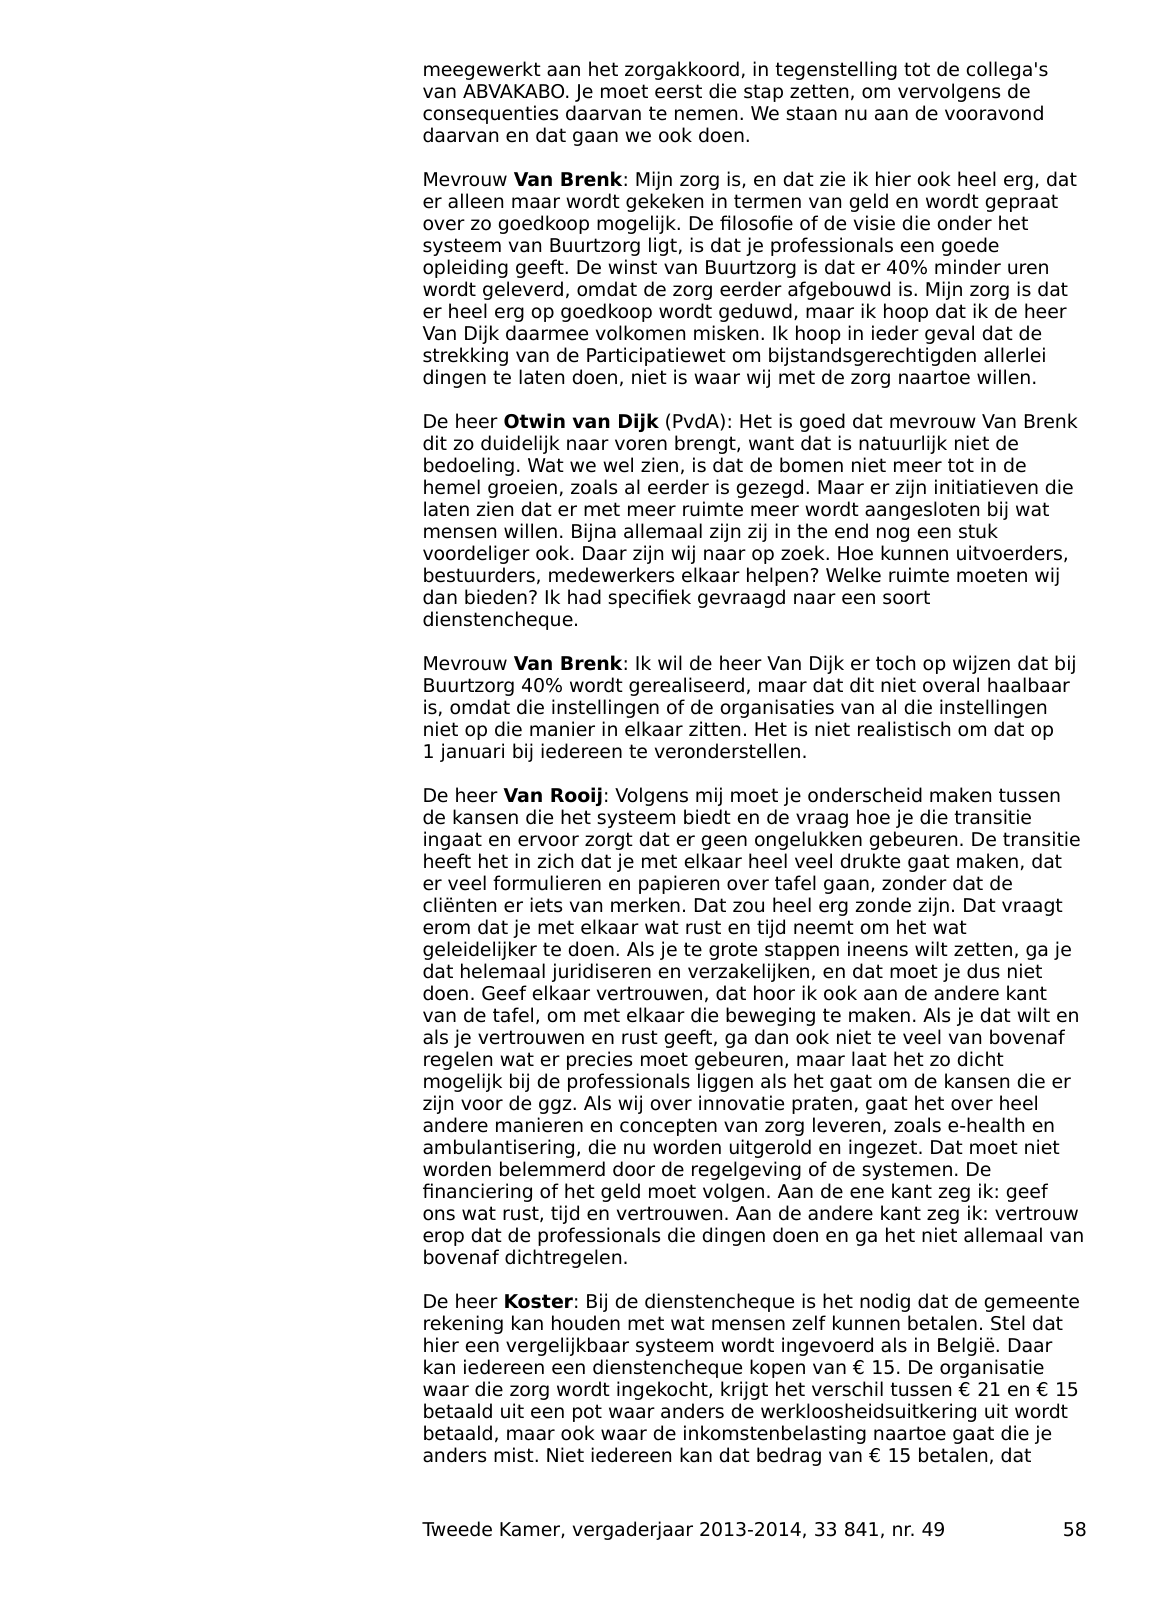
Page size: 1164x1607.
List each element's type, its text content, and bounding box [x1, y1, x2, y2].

text De heer Otwin van Dijk (PvdA): Het is goed dat mevrouw Van Brenk dit zo duidelijk naar voren brengt, want dat is natuurlijk niet de bedoeling. Wat we wel zien, is dat de bomen niet meer tot in de hemel groeien, zoals al eerder is gezegd. Maar er zijn initiatieven die laten zien dat er met meer ruimte meer wordt aangesloten bij wat mensen willen. Bijna allemaal zijn zij in the end nog een stuk voordeliger ook. Daar zijn wij naar op zoek. Hoe kunnen uitvoerders, bestuurders, medewerkers elkaar helpen? Welke ruimte moeten wij dan bieden? Ik had specifiek gevraagd naar een soort dienstencheque. [422, 411, 1087, 631]
text De heer Van Rooij: Volgens mij moet je onderscheid maken tussen de kansen die het systeem biedt en de vraag hoe je die transitie ingaat en ervoor zorgt dat er geen ongelukken gebeuren. De transitie heeft het in zich dat je met elkaar heel veel drukte gaat maken, dat er veel formulieren en papieren over tafel gaan, zonder dat de cliënten er iets van merken. Dat zou heel erg zonde zijn. Dat vraagt erom dat je met elkaar wat rust en tijd neemt om het wat geleidelijker te doen. Als je te grote stappen ineens wilt zetten, ga je dat helemaal juridiseren en verzakelijken, en dat moet je dus niet doen. Geef elkaar vertrouwen, dat hoor ik ook aan de andere kant van de tafel, om met elkaar die beweging te maken. Als je dat wilt en als je vertrouwen en rust geeft, ga dan ook niet te veel van bovenaf regelen wat er precies moet gebeuren, maar laat het zo dicht mogelijk bij de professionals liggen als het gaat om de kansen die er zijn voor de ggz. Als wij over innovatie praten, gaat het over heel andere manieren en concepten van zorg leveren, zoals e-health en ambulantisering, die nu worden uitgerold en ingezet. Dat moet niet worden belemmerd door de regelgeving of de systemen. De financiering of het geld moet volgen. Aan de ene kant zeg ik: geef ons wat rust, tijd en vertrouwen. Aan de andere kant zeg ik: vertrouw erop dat de professionals die dingen doen en ga het niet allemaal van bovenaf dichtregelen. [422, 785, 1087, 1269]
text Mevrouw Van Brenk: Mijn zorg is, en dat zie ik hier ook heel erg, dat er alleen maar wordt gekeken in termen van geld en wordt gepraat over zo goedkoop mogelijk. De filosofie of de visie die onder het systeem van Buurtzorg ligt, is dat je professionals een goede opleiding geeft. De winst van Buurtzorg is dat er 40% minder uren wordt geleverd, omdat de zorg eerder afgebouwd is. Mijn zorg is dat er heel erg op goedkoop wordt geduwd, maar ik hoop dat ik de heer Van Dijk daarmee volkomen misken. Ik hoop in ieder geval dat de strekking van de Participatiewet om bijstandsgerechtigden allerlei dingen te laten doen, niet is waar wij met de zorg naartoe willen. [422, 169, 1087, 389]
text De heer Koster: Bij de dienstencheque is het nodig dat de gemeente rekening kan houden met wat mensen zelf kunnen betalen. Stel dat hier een vergelijkbaar systeem wordt ingevoerd als in België. Daar kan iedereen een dienstencheque kopen van € 15. De organisatie waar die zorg wordt ingekocht, krijgt het verschil tussen € 21 en € 15 betaald uit een pot waar anders de werkloosheidsuitkering uit wordt betaald, maar ook waar de inkomstenbelasting naartoe gaat die je anders mist. Niet iedereen kan dat bedrag van € 15 betalen, dat [422, 1291, 1087, 1467]
text meegewerkt aan het zorgakkoord, in tegenstelling tot de collega's van ABVAKABO. Je moet eerst die stap zetten, om vervolgens de consequenties daarvan te nemen. We staan nu aan de vooravond daarvan en dat gaan we ook doen. [422, 59, 1087, 147]
text Mevrouw Van Brenk: Ik wil de heer Van Dijk er toch op wijzen dat bij Buurtzorg 40% wordt gerealiseerd, maar dat dit niet overal haalbaar is, omdat die instellingen of de organisaties van al die instellingen niet op die manier in elkaar zitten. Het is niet realistisch om dat op 1 januari bij iedereen te veronderstellen. [422, 653, 1087, 763]
